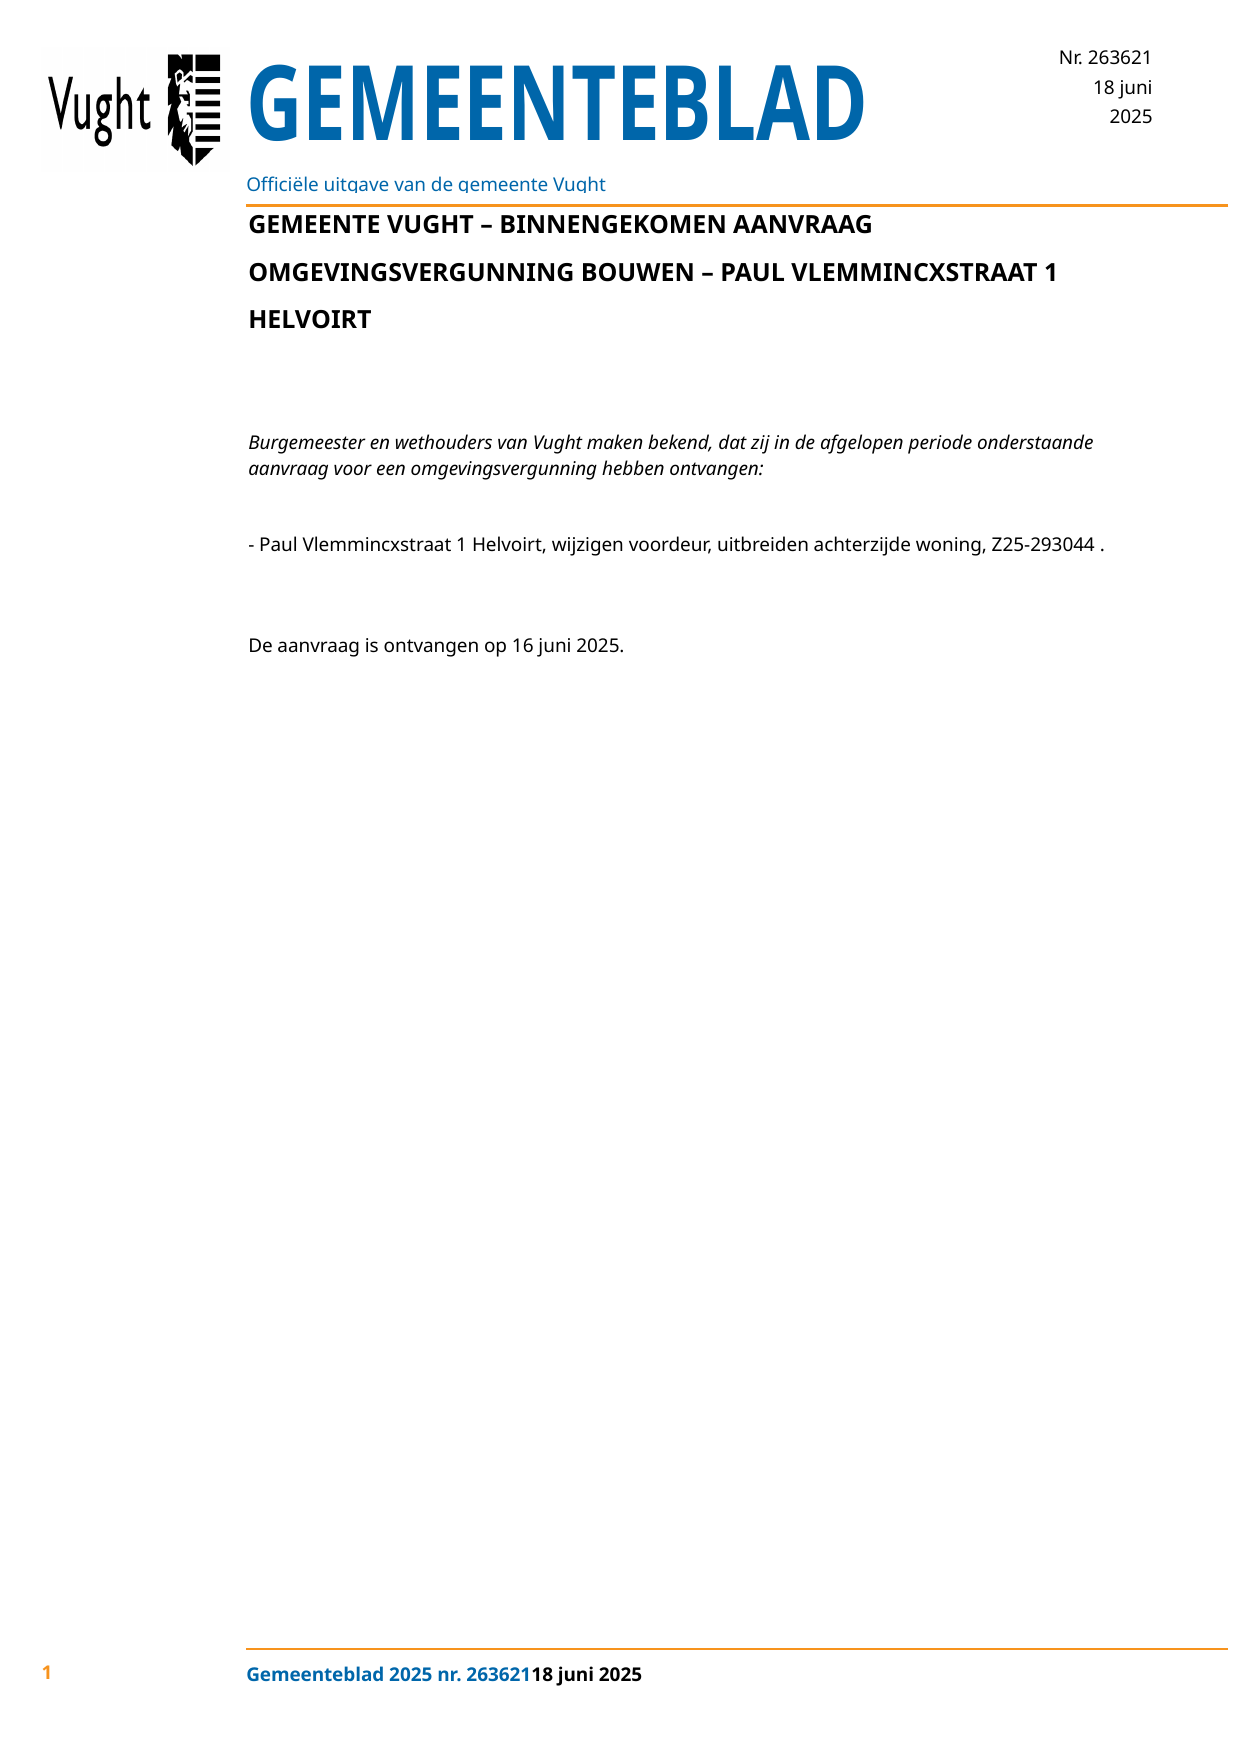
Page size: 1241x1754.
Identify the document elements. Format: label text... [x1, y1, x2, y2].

picture [41, 47, 231, 172]
text - Paul Vlemmincxstraat 1 Helvoirt, wijzigen voordeur, uitbreiden achterzijde woning, Z25-293044 . [248, 531, 1152, 557]
text GEMEENTE VUGHT – BINNENGEKOMEN AANVRAAG OMGEVINGSVERGUNNING BOUWEN – PAUL VLEMMINCXSTRAAT 1 HELVOIRT [248, 207, 1152, 336]
text De aanvraag is ontvangen op 16 juni 2025. [248, 632, 1152, 658]
text Burgemeester en wethouders van Vught maken bekend, dat zij in de afgelopen periode onderstaande aanvraag voor een omgevingsvergunning hebben ontvangen: [248, 429, 1152, 481]
